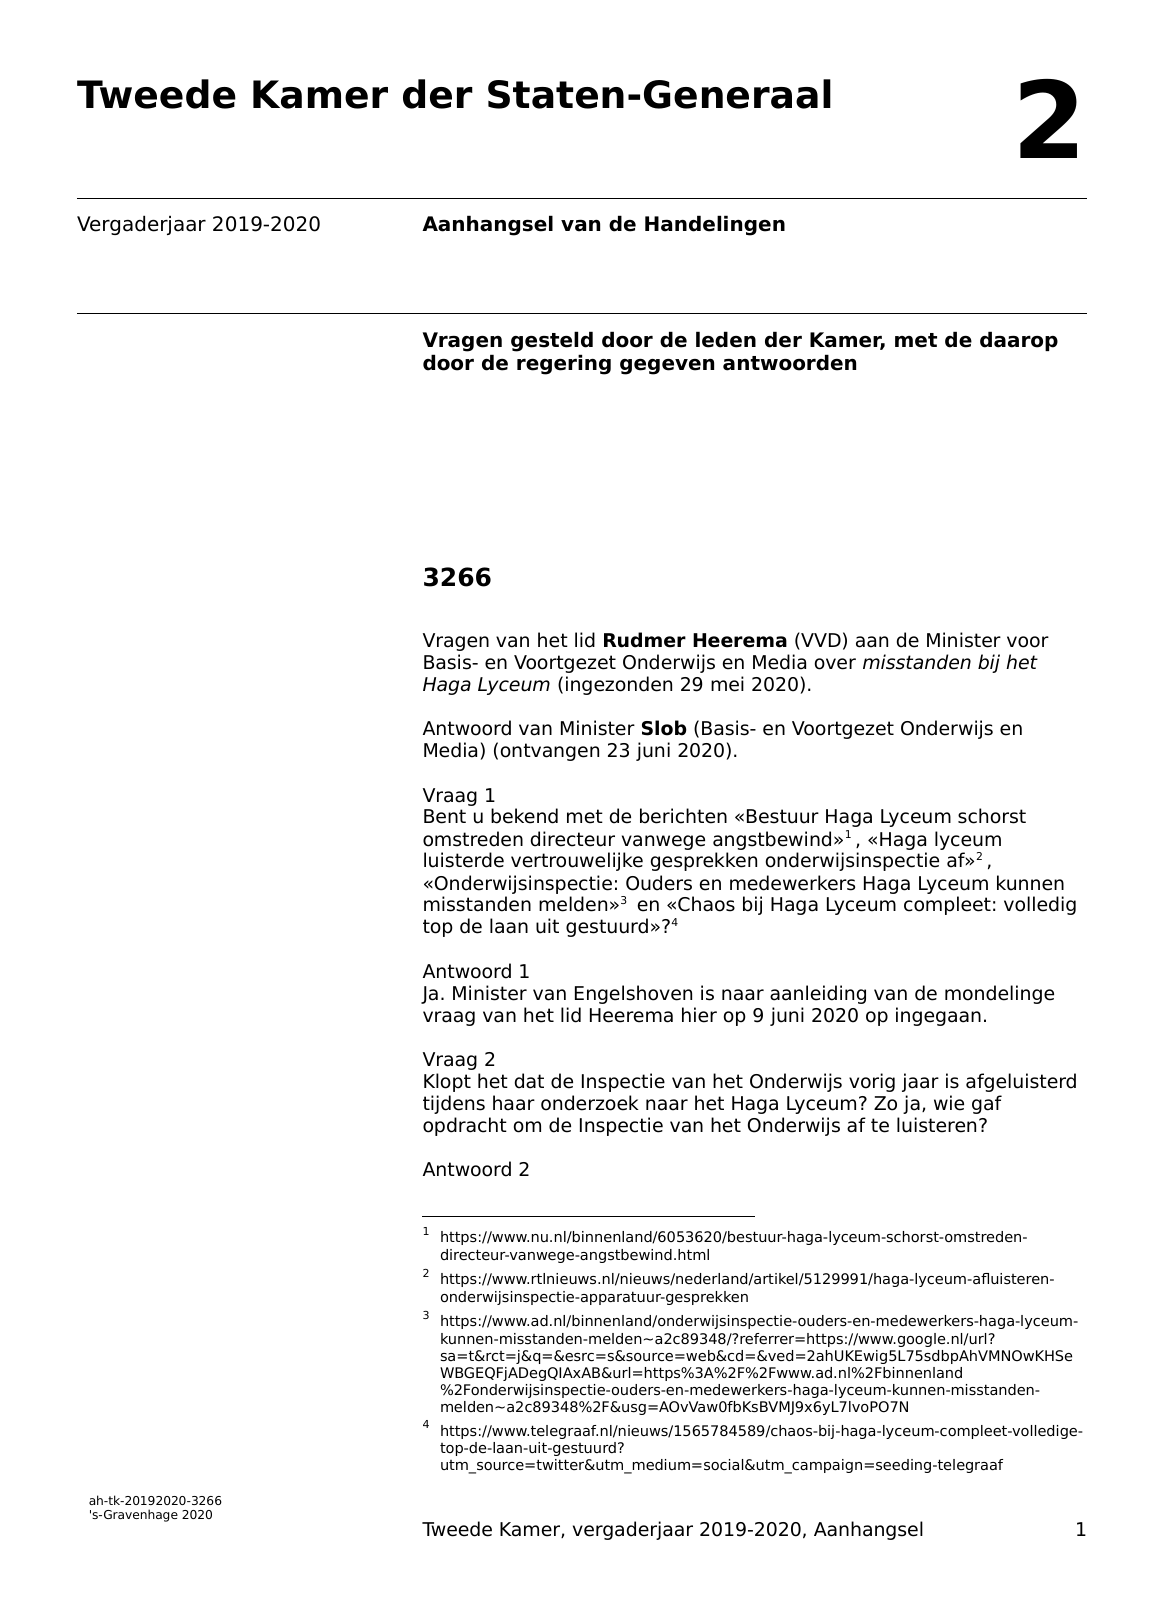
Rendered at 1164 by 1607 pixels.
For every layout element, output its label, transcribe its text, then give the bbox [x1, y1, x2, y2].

table_header Tweede Kamer der Staten-Generaal [77, 59, 886, 198]
text 's-Gravenhage 2020 [88, 1508, 323, 1522]
text Vraag 2 [422, 1049, 1087, 1071]
table_cell Vergaderjaar 2019-2020 [77, 199, 422, 313]
text Antwoord van Minister Slob (Basis- en Voortgezet Onderwijs en Media) (ontvangen 23 juni 2020). [422, 718, 1087, 762]
text https://www.telegraaf.nl/nieuws/1565784589/chaos-bij-haga-lyceum-compleet-volledige-top-de-laan-uit-gestuurd?utm_source=twitter&utm_medium=social&utm_campaign=seeding-telegraaf [422, 1418, 1087, 1474]
text Antwoord 2 [422, 1159, 1087, 1181]
text https://www.ad.nl/binnenland/onderwijsinspectie-ouders-en-medewerkers-haga-lyceum-kunnen-misstanden-melden~a2c89348/?referrer=https://www.google.nl/url?sa=t&rct=j&q=&esrc=s&source=web&cd=&ved=2ahUKEwig5L75sdbpAhVMNOwKHSeWBGEQFjADegQIAxAB&url=https%3A%2F%2Fwww.ad.nl%2Fbinnenland%2Fonderwijsinspectie-ouders-en-medewerkers-haga-lyceum-kunnen-misstanden-melden~a2c89348%2F&usg=AOvVaw0fbKsBVMJ9x6yL7lvoPO7N [422, 1309, 1087, 1416]
text Vraag 1 [422, 784, 1087, 806]
text https://www.rtlnieuws.nl/nieuws/nederland/artikel/5129991/haga-lyceum-afluisteren-onderwijsinspectie-apparatuur-gesprekken [422, 1267, 1087, 1306]
table_cell [77, 314, 422, 375]
text Ja. Minister van Engelshoven is naar aanleiding van de mondelinge vraag van het lid Heerema hier op 9 juni 2020 op ingegaan. [422, 982, 1087, 1026]
text Klopt het dat de Inspectie van het Onderwijs vorig jaar is afgeluisterd tijdens haar onderzoek naar het Haga Lyceum? Zo ja, wie gaf opdracht om de Inspectie van het Onderwijs af te luisteren? [422, 1071, 1087, 1137]
text 3266 [422, 563, 1087, 592]
table_header 2 [886, 59, 1087, 198]
table_cell Aanhangsel van de Handelingen [422, 199, 1087, 313]
text Bent u bekend met de berichten «Bestuur Haga Lyceum schorst omstreden directeur vanwege angstbewind», «Haga lyceum luisterde vertrouwelijke gesprekken onderwijsinspectie af», «Onderwijsinspectie: Ouders en medewerkers Haga Lyceum kunnen misstanden melden» en «Chaos bij Haga Lyceum compleet: volledig top de laan uit gestuurd»? [422, 806, 1087, 938]
table_cell Vragen gesteld door de leden der Kamer, met de daarop door de regering gegeven antwoorden [422, 314, 1087, 375]
text ah-tk-20192020-3266 [88, 1494, 323, 1508]
text Vragen van het lid Rudmer Heerema (VVD) aan de Minister voor Basis- en Voortgezet Onderwijs en Media over misstanden bij het Haga Lyceum (ingezonden 29 mei 2020). [422, 630, 1087, 696]
text https://www.nu.nl/binnenland/6053620/bestuur-haga-lyceum-schorst-omstreden-directeur-vanwege-angstbewind.html [422, 1225, 1087, 1264]
text Antwoord 1 [422, 961, 1087, 982]
